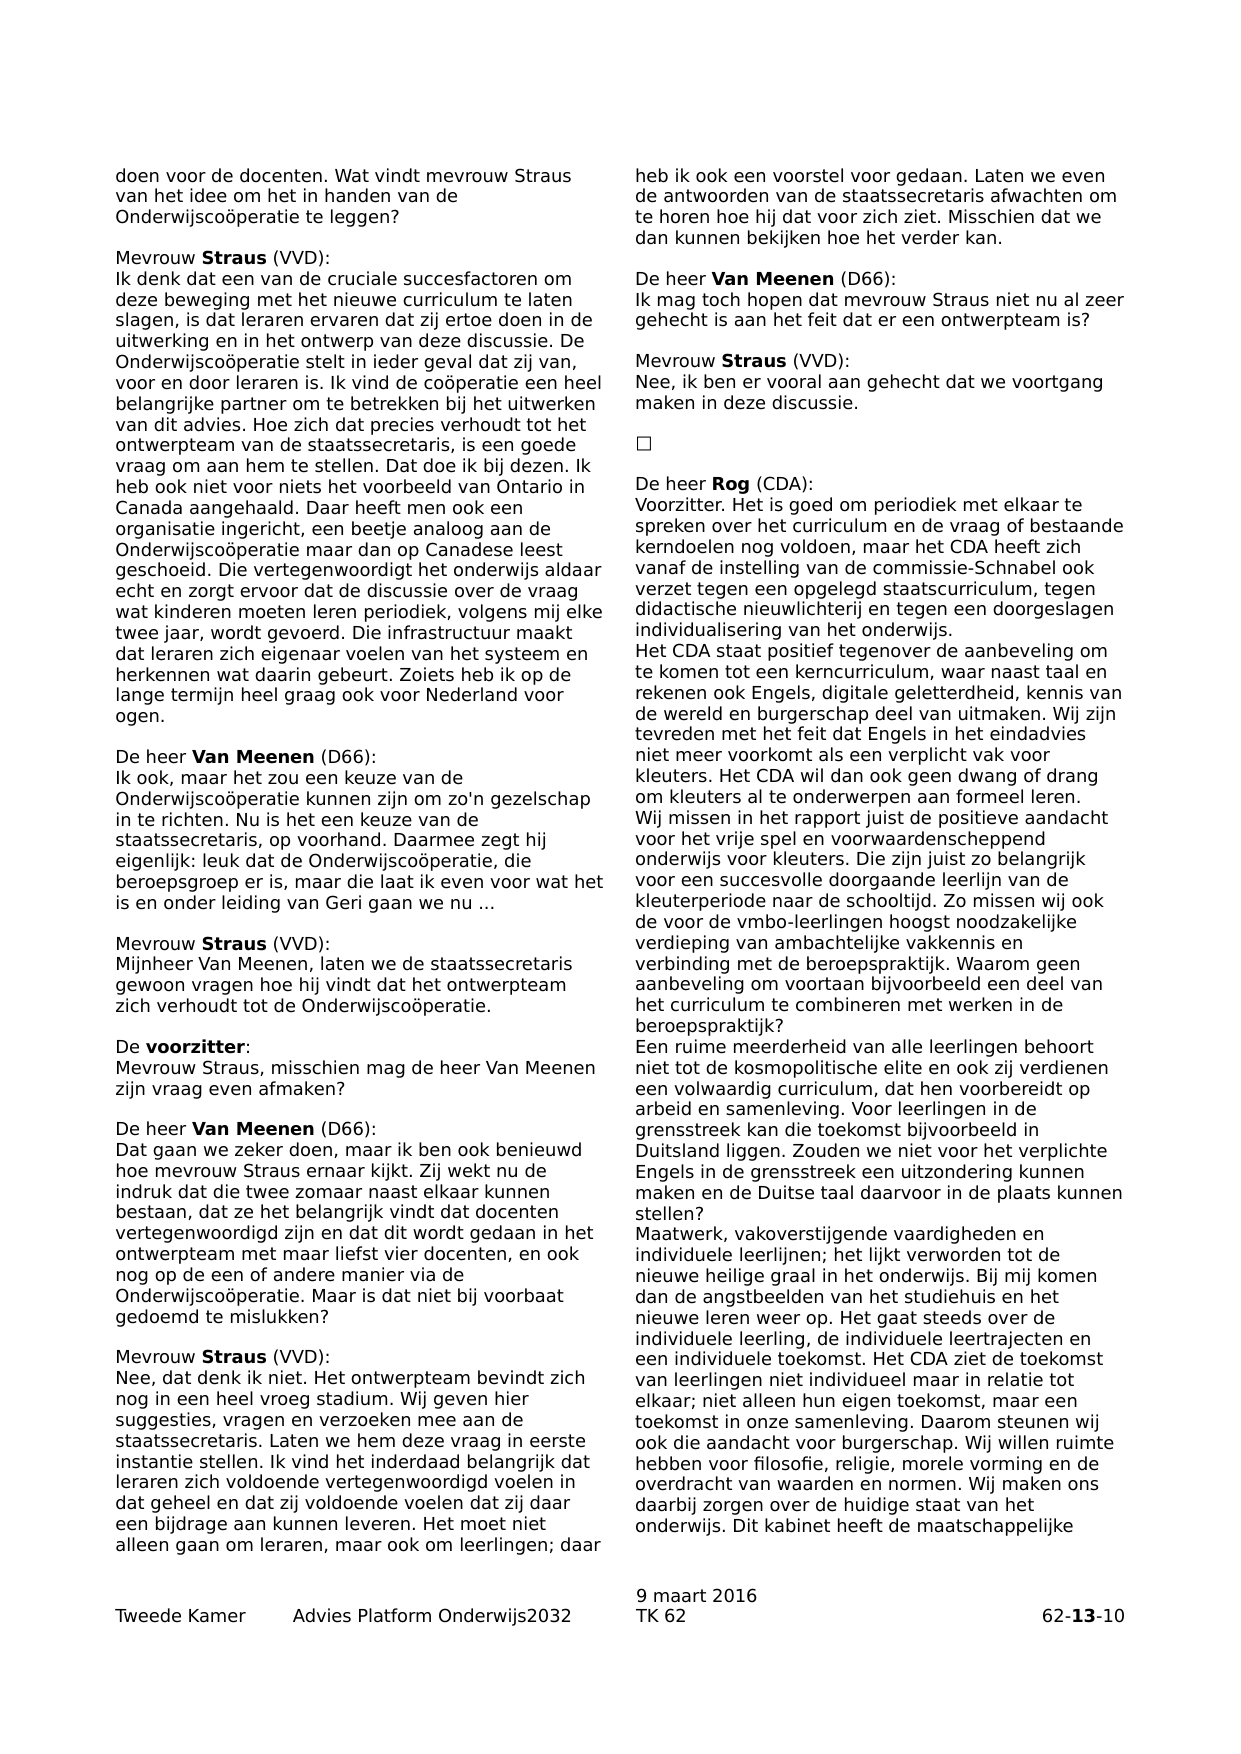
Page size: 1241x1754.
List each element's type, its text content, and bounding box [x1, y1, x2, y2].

text De heer Van Meenen (D66): [635, 269, 1125, 289]
text Mevrouw Straus (VVD): [115, 248, 605, 268]
text heb ik ook een voorstel voor gedaan. Laten we even de antwoorden van de staatssecretaris afwachten om te horen hoe hij dat voor zich ziet. Misschien dat we dan kunnen bekijken hoe het verder kan. [635, 165, 1125, 249]
text Het CDA staat positief tegenover de aanbeveling om te komen tot een kerncurriculum, waar naast taal en rekenen ook Engels, digitale geletterdheid, kennis van de wereld en burgerschap deel van uitmaken. Wij zijn tevreden met het feit dat Engels in het eindadvies niet meer voorkomt als een verplicht vak voor kleuters. Het CDA wil dan ook geen dwang of drang om kleuters al te onderwerpen aan formeel leren. [635, 641, 1125, 807]
text Mevrouw Straus (VVD): [115, 933, 605, 954]
text Ik ook, maar het zou een keuze van de Onderwijscoöperatie kunnen zijn om zo'n gezelschap in te richten. Nu is het een keuze van de staatssecretaris, op voorhand. Daarmee zegt hij eigenlijk: leuk dat de Onderwijscoöperatie, die beroepsgroep er is, maar die laat ik even voor wat het is en onder leiding van Geri gaan we nu ... [115, 768, 605, 913]
text Wij missen in het rapport juist de positieve aandacht voor het vrije spel en voorwaardenscheppend onderwijs voor kleuters. Die zijn juist zo belangrijk voor een succesvolle doorgaande leerlijn van de kleuterperiode naar de schooltijd. Zo missen wij ook de voor de vmbo-leerlingen hoogst noodzakelijke verdieping van ambachtelijke vakkennis en verbinding met de beroepspraktijk. Waarom geen aanbeveling om voortaan bijvoorbeeld een deel van het curriculum te combineren met werken in de beroepspraktijk? [635, 807, 1125, 1037]
text De voorzitter: [115, 1037, 605, 1057]
text Mevrouw Straus, misschien mag de heer Van Meenen zijn vraag even afmaken? [115, 1057, 605, 1099]
text Dat gaan we zeker doen, maar ik ben ook benieuwd hoe mevrouw Straus ernaar kijkt. Zij wekt nu de indruk dat die twee zomaar naast elkaar kunnen bestaan, dat ze het belangrijk vindt dat docenten vertegenwoordigd zijn en dat dit wordt gedaan in het ontwerpteam met maar liefst vier docenten, en ook nog op de een of andere manier via de Onderwijscoöperatie. Maar is dat niet bij voorbaat gedoemd te mislukken? [115, 1140, 605, 1327]
text Mevrouw Straus (VVD): [635, 351, 1125, 372]
text De heer Rog (CDA): [635, 474, 1125, 495]
text De heer Van Meenen (D66): [115, 747, 605, 768]
text Nee, ik ben er vooral aan gehecht dat we voortgang maken in deze discussie. [635, 372, 1125, 413]
text Nee, dat denk ik niet. Het ontwerpteam bevindt zich nog in een heel vroeg stadium. Wij geven hier suggesties, vragen en verzoeken mee aan de staatssecretaris. Laten we hem deze vraag in eerste instantie stellen. Ik vind het inderdaad belangrijk dat leraren zich voldoende vertegenwoordigd voelen in dat geheel en dat zij voldoende voelen dat zij daar een bijdrage aan kunnen leveren. Het moet niet alleen gaan om leraren, maar ook om leerlingen; daar [115, 1368, 605, 1556]
text doen voor de docenten. Wat vindt mevrouw Straus van het idee om het in handen van de Onderwijscoöperatie te leggen? [115, 165, 605, 228]
text De heer Van Meenen (D66): [115, 1119, 605, 1140]
text Ik mag toch hopen dat mevrouw Straus niet nu al zeer gehecht is aan het feit dat er een ontwerpteam is? [635, 289, 1125, 331]
text Voorzitter. Het is goed om periodiek met elkaar te spreken over het curriculum en de vraag of bestaande kerndoelen nog voldoen, maar het CDA heeft zich vanaf de instelling van de commissie-Schnabel ook verzet tegen een opgelegd staatscurriculum, tegen didactische nieuwlichterij en tegen een doorgeslagen individualisering van het onderwijs. [635, 495, 1125, 641]
text Maatwerk, vakoverstijgende vaardigheden en individuele leerlijnen; het lijkt verworden tot de nieuwe heilige graal in het onderwijs. Bij mij komen dan de angstbeelden van het studiehuis en het nieuwe leren weer op. Het gaat steeds over de individuele leerling, de individuele leertrajecten en een individuele toekomst. Het CDA ziet de toekomst van leerlingen niet individueel maar in relatie tot elkaar; niet alleen hun eigen toekomst, maar een toekomst in onze samenleving. Daarom steunen wij ook die aandacht voor burgerschap. Wij willen ruimte hebben voor filosofie, religie, morele vorming en de overdracht van waarden en normen. Wij maken ons daarbij zorgen over de huidige staat van het onderwijs. Dit kabinet heeft de maatschappelijke [635, 1224, 1125, 1537]
text Mijnheer Van Meenen, laten we de staatssecretaris gewoon vragen hoe hij vindt dat het ontwerpteam zich verhoudt tot de Onderwijscoöperatie. [115, 954, 605, 1017]
text ⬜ [635, 433, 1125, 454]
text Ik denk dat een van de cruciale succesfactoren om deze beweging met het nieuwe curriculum te laten slagen, is dat leraren ervaren dat zij ertoe doen in de uitwerking en in het ontwerp van deze discussie. De Onderwijscoöperatie stelt in ieder geval dat zij van, voor en door leraren is. Ik vind de coöperatie een heel belangrijke partner om te betrekken bij het uitwerken van dit advies. Hoe zich dat precies verhoudt tot het ontwerpteam van de staatssecretaris, is een goede vraag om aan hem te stellen. Dat doe ik bij dezen. Ik heb ook niet voor niets het voorbeeld van Ontario in Canada aangehaald. Daar heeft men ook een organisatie ingericht, een beetje analoog aan de Onderwijscoöperatie maar dan op Canadese leest geschoeid. Die vertegenwoordigt het onderwijs aldaar echt en zorgt ervoor dat de discussie over de vraag wat kinderen moeten leren periodiek, volgens mij elke twee jaar, wordt gevoerd. Die infrastructuur maakt dat leraren zich eigenaar voelen van het systeem en herkennen wat daarin gebeurt. Zoiets heb ik op de lange termijn heel graag ook voor Nederland voor ogen. [115, 268, 605, 727]
text Een ruime meerderheid van alle leerlingen behoort niet tot de kosmopolitische elite en ook zij verdienen een volwaardig curriculum, dat hen voorbereidt op arbeid en samenleving. Voor leerlingen in de grensstreek kan die toekomst bijvoorbeeld in Duitsland liggen. Zouden we niet voor het verplichte Engels in de grensstreek een uitzondering kunnen maken en de Duitse taal daarvoor in de plaats kunnen stellen? [635, 1037, 1125, 1224]
text Mevrouw Straus (VVD): [115, 1347, 605, 1368]
